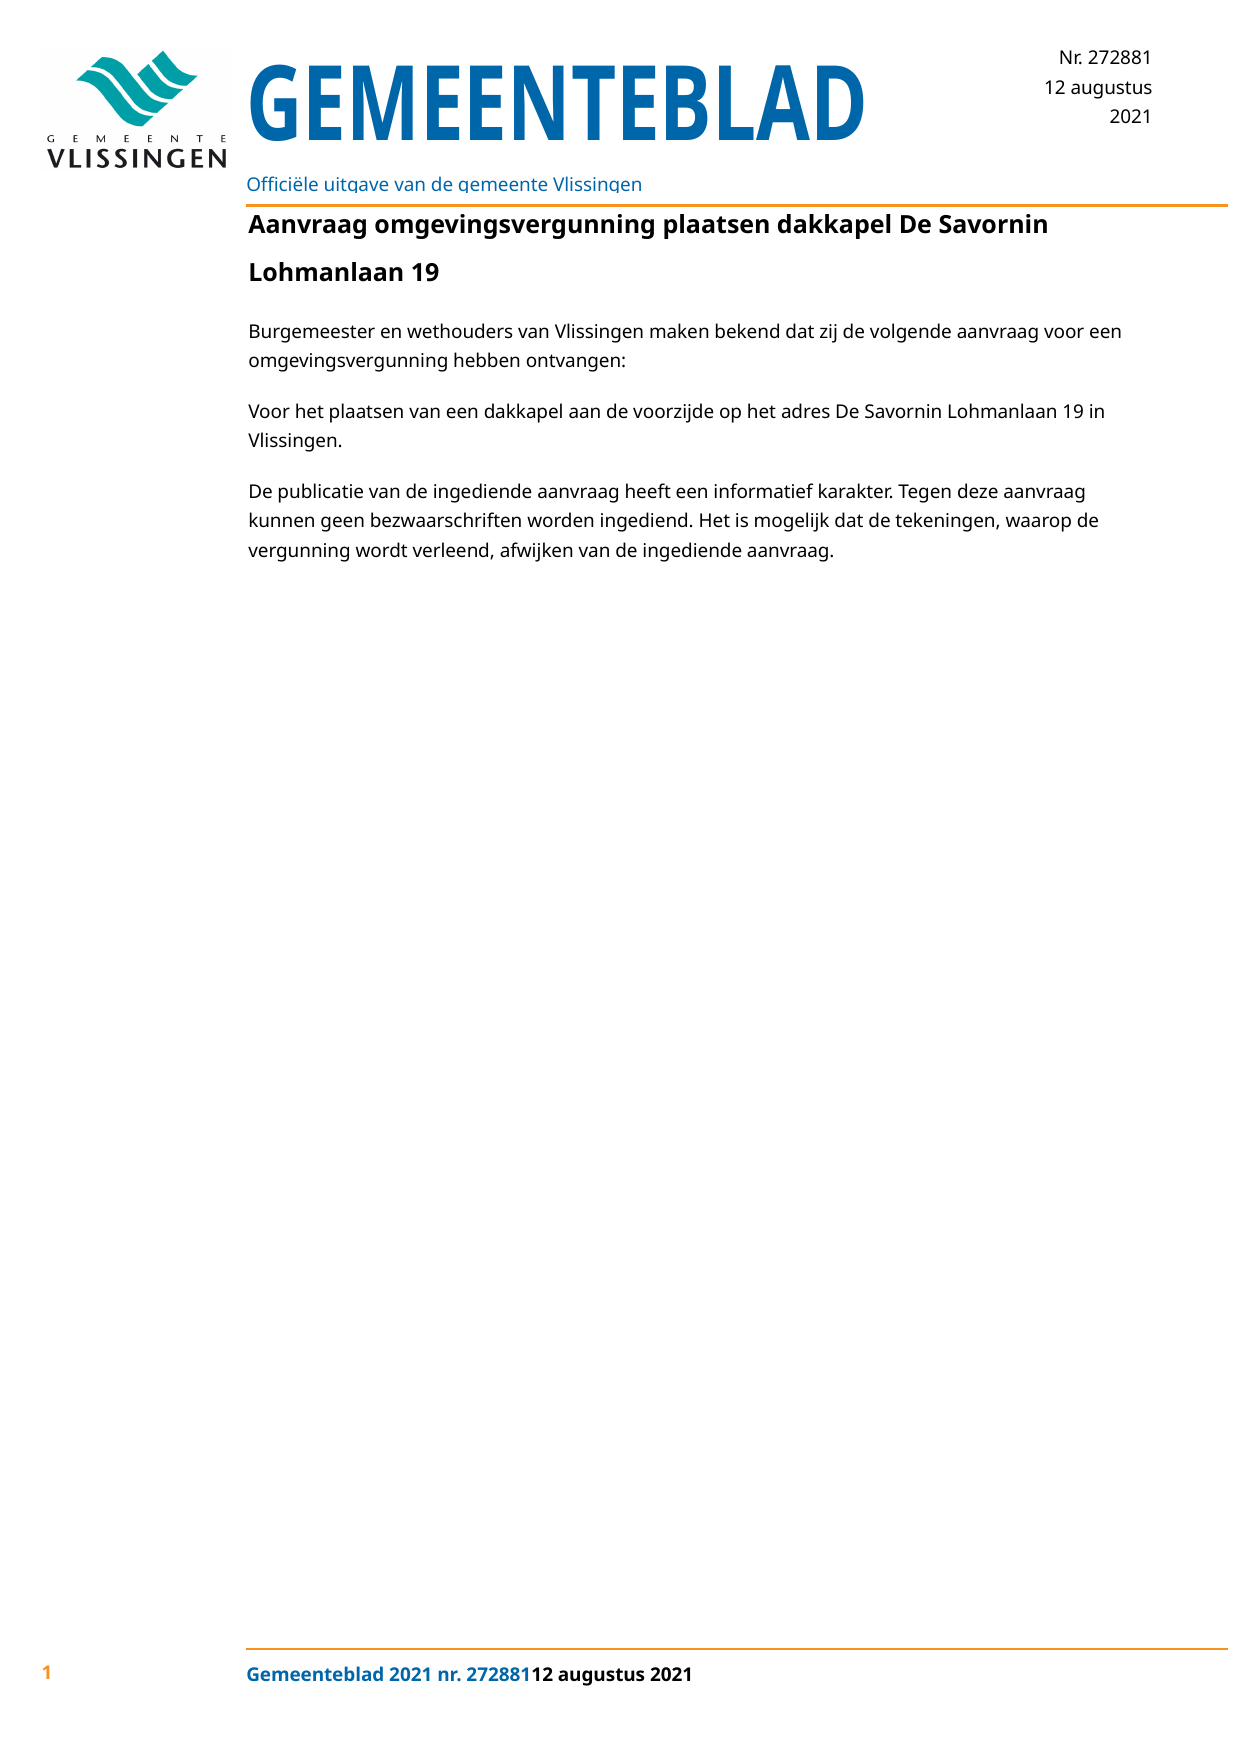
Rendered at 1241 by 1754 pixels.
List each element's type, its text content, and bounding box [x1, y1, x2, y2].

text Burgemeester en wethouders van Vlissingen maken bekend dat zij de volgende aanvraag voor een omgevingsvergunning hebben ontvangen: [248, 318, 1152, 373]
picture [41, 47, 231, 172]
text Voor het plaatsen van een dakkapel aan de voorzijde op het adres De Savornin Lohmanlaan 19 in Vlissingen. [248, 398, 1152, 453]
text Aanvraag omgevingsvergunning plaatsen dakkapel De Savornin Lohmanlaan 19 [248, 207, 1152, 288]
text De publicatie van de ingediende aanvraag heeft een informatief karakter. Tegen deze aanvraag kunnen geen bezwaarschriften worden ingediend. Het is mogelijk dat de tekeningen, waarop de vergunning wordt verleend, afwijken van de ingediende aanvraag. [248, 478, 1152, 563]
